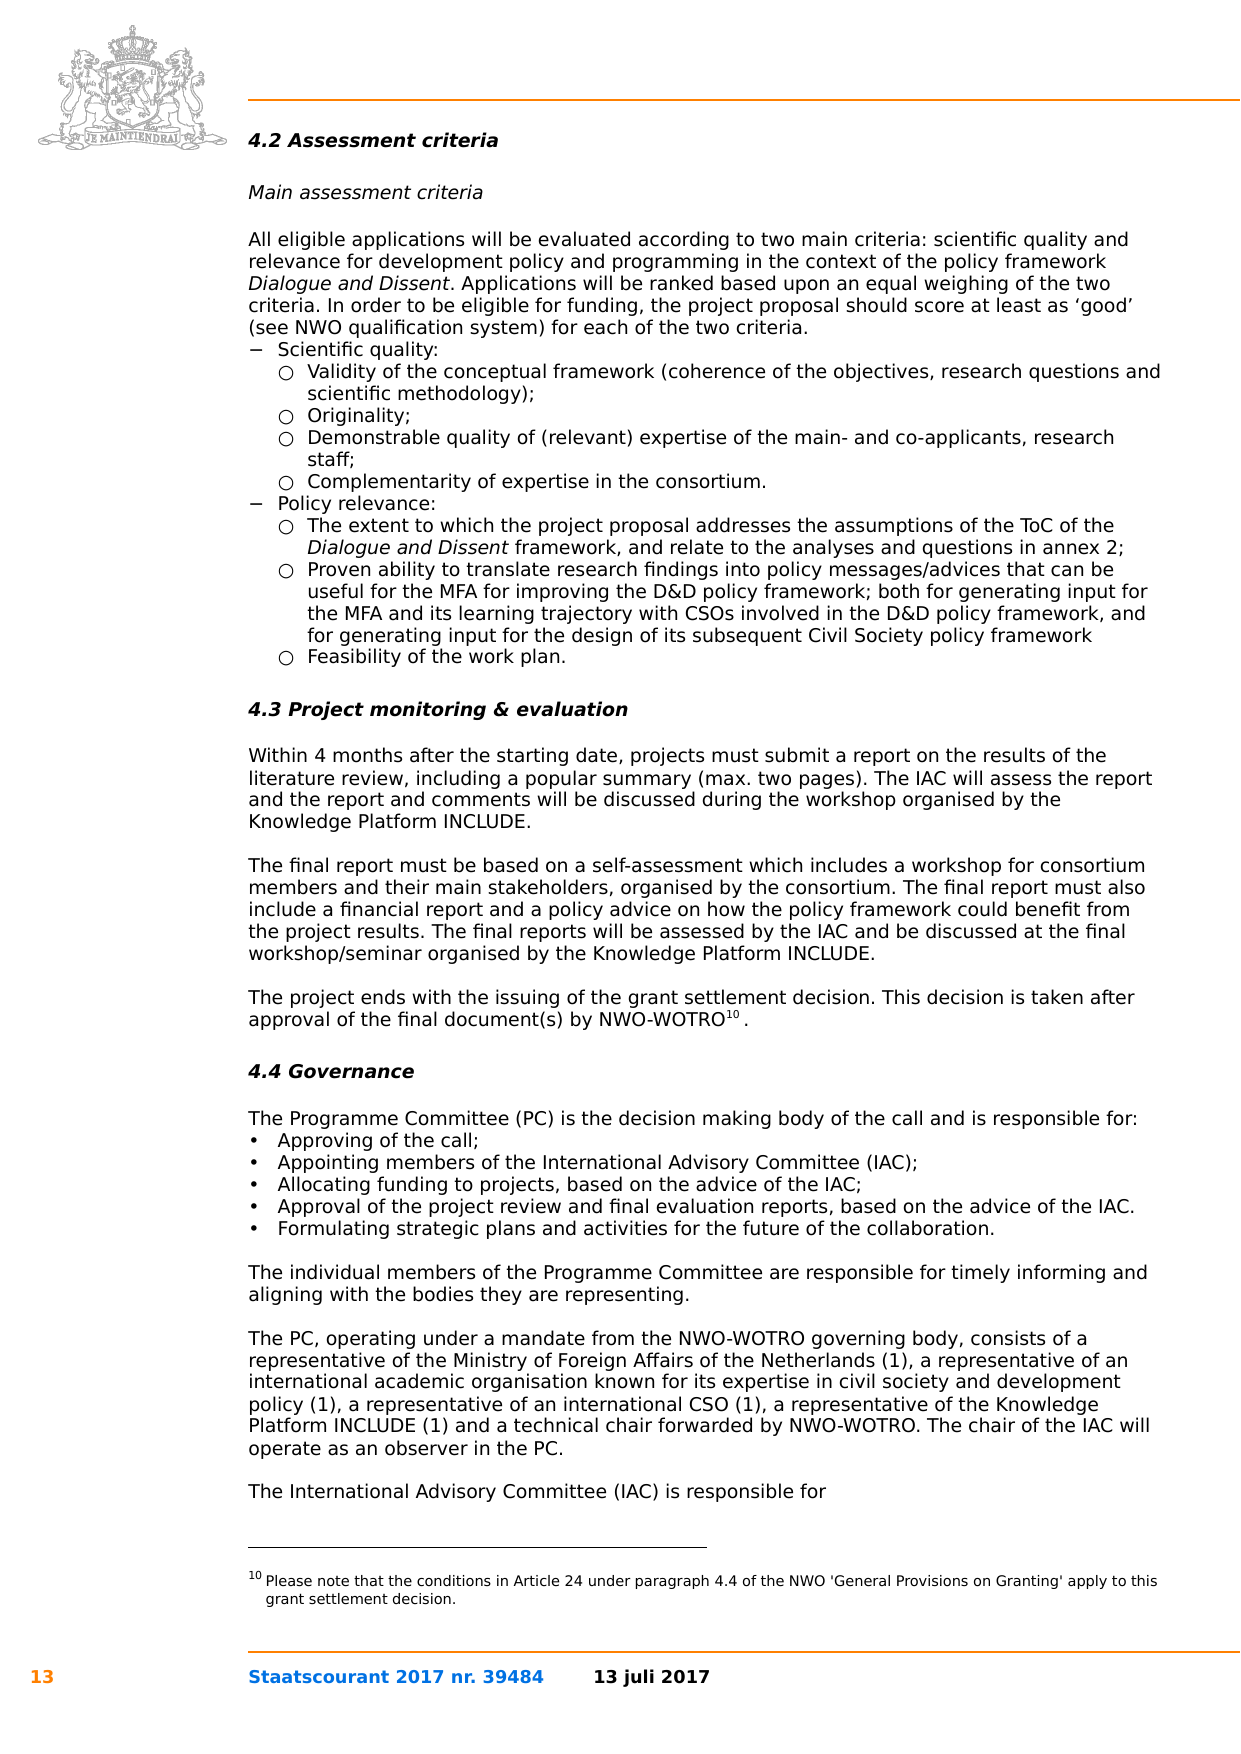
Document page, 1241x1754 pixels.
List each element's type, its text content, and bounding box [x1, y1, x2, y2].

text The Programme Committee (PC) is the decision making body of the call and is responsible for: [248, 1108, 1163, 1130]
text The final report must be based on a self-assessment which includes a workshop for consortium members and their main stakeholders, organised by the consortium. The final report must also include a financial report and a policy advice on how the policy framework could benefit from the project results. The final reports will be assessed by the IAC and be discussed at the final workshop/seminar organised by the Knowledge Platform INCLUDE. [248, 855, 1163, 965]
text − Policy relevance: [248, 493, 1163, 514]
text All eligible applications will be evaluated according to two main criteria: scientific quality and relevance for development policy and programming in the context of the policy framework Dialogue and Dissent. Applications will be ranked based upon an equal weighing of the two criteria. In order to be eligible for funding, the project proposal should score at least as ‘good’ (see NWO qualification system) for each of the two criteria. [248, 229, 1163, 339]
text The PC, operating under a mandate from the NWO-WOTRO governing body, consists of a representative of the Ministry of Foreign Affairs of the Netherlands (1), a representative of an international academic organisation known for its expertise in civil society and development policy (1), a representative of an international CSO (1), a representative of the Knowledge Platform INCLUDE (1) and a technical chair forwarded by NWO-WOTRO. The chair of the IAC will operate as an observer in the PC. [248, 1327, 1163, 1459]
text • Approving of the call; [248, 1130, 1163, 1152]
text ○ Validity of the conceptual framework (coherence of the objectives, research questions and scientific methodology); [278, 361, 1163, 405]
text ○ The extent to which the project proposal addresses the assumptions of the ToC of the Dialogue and Dissent framework, and relate to the analyses and questions in annex 2; [278, 514, 1163, 558]
text • Formulating strategic plans and activities for the future of the collaboration. [248, 1218, 1163, 1240]
text ○ Originality; [278, 405, 1163, 427]
text Within 4 months after the starting date, projects must submit a report on the results of the literature review, including a popular summary (max. two pages). The IAC will assess the report and the report and comments will be discussed during the workshop organised by the Knowledge Platform INCLUDE. [248, 745, 1163, 833]
text Please note that the conditions in Article 24 under paragraph 4.4 of the NWO 'General Provisions on Granting' apply to this grant settlement decision. [248, 1569, 1163, 1608]
text ○ Demonstrable quality of (relevant) expertise of the main- and co-applicants, research staff; [278, 427, 1163, 471]
text ○ Complementarity of expertise in the consortium. [278, 471, 1163, 493]
subtitle Main assessment criteria [248, 182, 1163, 204]
picture [38, 25, 227, 150]
text The International Advisory Committee (IAC) is responsible for [248, 1481, 1163, 1503]
text • Approval of the project review and final evaluation reports, based on the advice of the IAC. [248, 1196, 1163, 1218]
text − Scientific quality: [248, 339, 1163, 361]
subtitle 4.3 Project monitoring & evaluation [248, 698, 1163, 720]
text • Allocating funding to projects, based on the advice of the IAC; [248, 1174, 1163, 1196]
text ○ Proven ability to translate research findings into policy messages/advices that can be useful for the MFA for improving the D&D policy framework; both for generating input for the MFA and its learning trajectory with CSOs involved in the D&D policy framework, and for generating input for the design of its subsequent Civil Society policy framework [278, 558, 1163, 646]
text The project ends with the issuing of the grant settlement decision. This decision is taken after approval of the final document(s) by NWO-WOTRO. [248, 987, 1163, 1031]
text The individual members of the Programme Committee are responsible for timely informing and aligning with the bodies they are representing. [248, 1262, 1163, 1306]
subtitle 4.4 Governance [248, 1061, 1163, 1083]
text • Appointing members of the International Advisory Committee (IAC); [248, 1152, 1163, 1174]
text ○ Feasibility of the work plan. [278, 646, 1163, 668]
subtitle 4.2 Assessment criteria [248, 130, 1163, 152]
